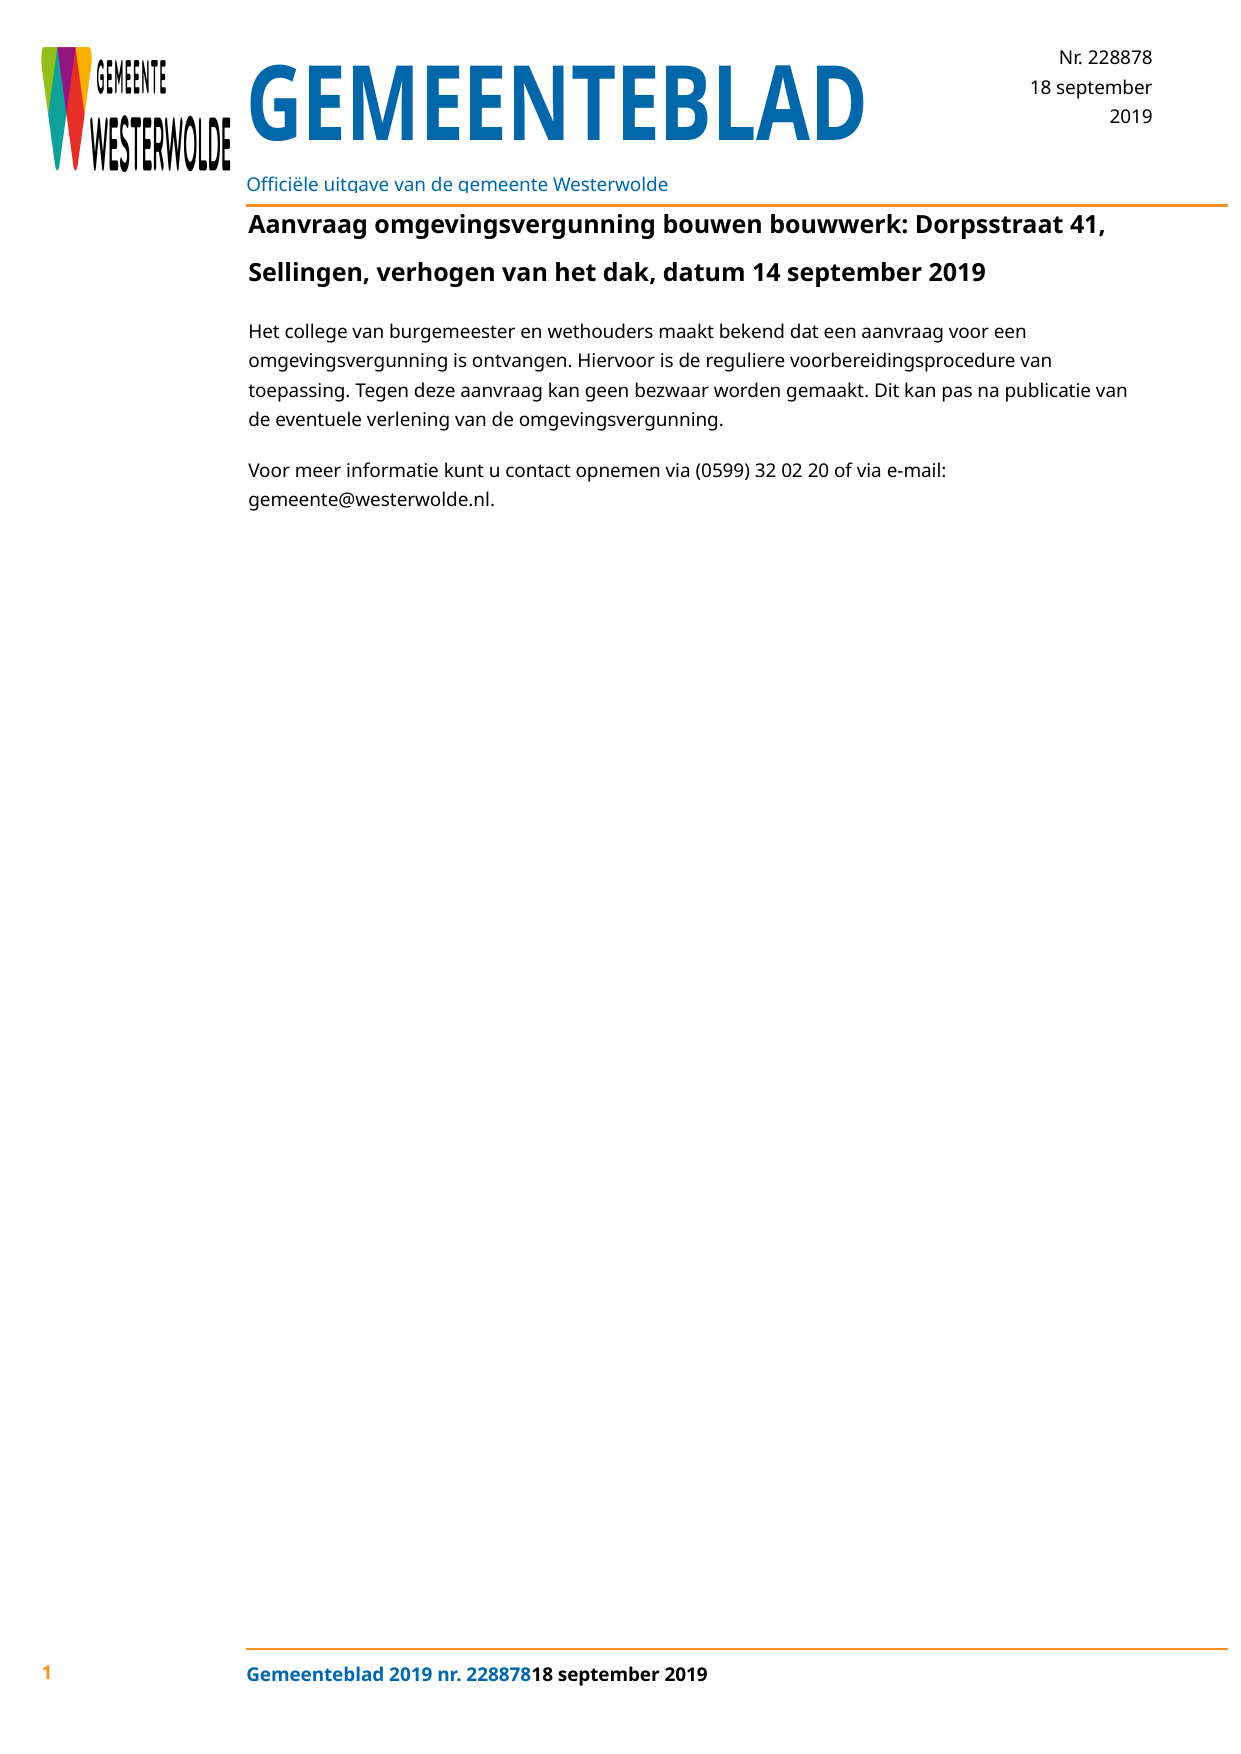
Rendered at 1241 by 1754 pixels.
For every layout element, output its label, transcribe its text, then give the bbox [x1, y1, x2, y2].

picture [41, 47, 231, 172]
text Aanvraag omgevingsvergunning bouwen bouwwerk: Dorpsstraat 41, Sellingen, verhogen van het dak, datum 14 september 2019 [248, 207, 1152, 288]
text Het college van burgemeester en wethouders maakt bekend dat een aanvraag voor een omgevingsvergunning is ontvangen. Hiervoor is de reguliere voorbereidingsprocedure van toepassing. Tegen deze aanvraag kan geen bezwaar worden gemaakt. Dit kan pas na publicatie van de eventuele verlening van de omgevingsvergunning. [248, 318, 1152, 432]
text Voor meer informatie kunt u contact opnemen via (0599) 32 02 20 of via e-mail: gemeente@westerwolde.nl. [248, 457, 1152, 512]
